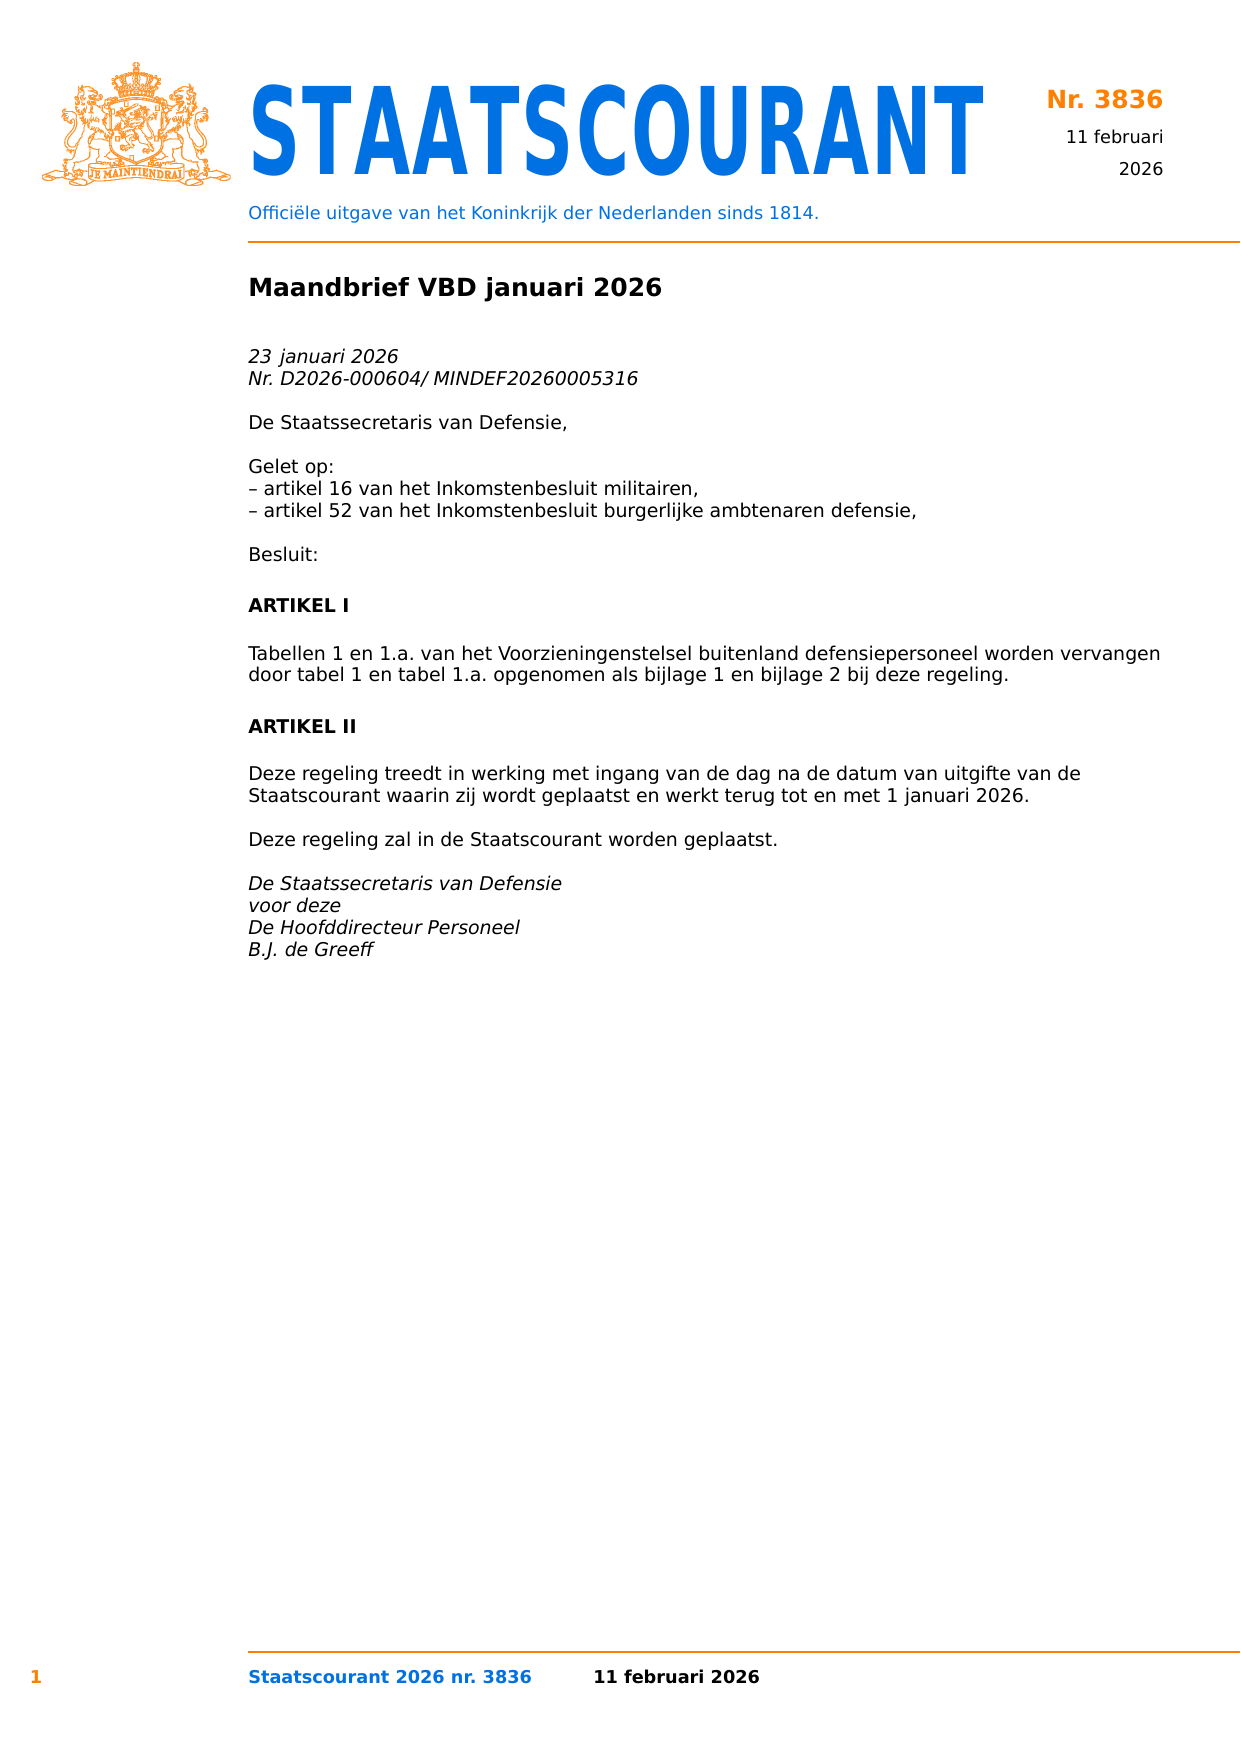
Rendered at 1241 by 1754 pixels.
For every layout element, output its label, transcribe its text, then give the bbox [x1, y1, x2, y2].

subtitle ARTIKEL I [248, 595, 1163, 617]
text Gelet op: [248, 456, 1163, 478]
subtitle Maandbrief VBD januari 2026 [248, 273, 1163, 302]
table_header STAATSCOURANT [248, 62, 998, 203]
table_cell Officiële uitgave van het Koninkrijk der Nederlanden sinds 1814. [248, 203, 1240, 241]
text – artikel 16 van het Inkomstenbesluit militairen, [248, 478, 1163, 499]
picture [41, 62, 231, 186]
text De Staatssecretaris van Defensie voor deze De Hoofddirecteur Personeel B.J. de Greeff [248, 873, 1163, 961]
table_header Nr. 3836 [998, 62, 1240, 121]
table_cell 11 februari [998, 121, 1240, 153]
text Tabellen 1 en 1.a. van het Voorzieningenstelsel buitenland defensiepersoneel worden vervangen door tabel 1 en tabel 1.a. opgenomen als bijlage 1 en bijlage 2 bij deze regeling. [248, 642, 1163, 686]
text Deze regeling zal in de Staatscourant worden geplaatst. [248, 829, 1163, 851]
subtitle ARTIKEL II [248, 716, 1163, 738]
table_cell 2026 [998, 153, 1240, 203]
table_header [25, 62, 248, 241]
text De Staatssecretaris van Defensie, [248, 412, 1163, 434]
text Nr. D2026-000604/ MINDEF20260005316 [248, 368, 1163, 390]
text 23 januari 2026 [248, 346, 1163, 368]
text – artikel 52 van het Inkomstenbesluit burgerlijke ambtenaren defensie, [248, 499, 1163, 522]
text Besluit: [248, 543, 1163, 565]
text Deze regeling treedt in werking met ingang van de dag na de datum van uitgifte van de Staatscourant waarin zij wordt geplaatst en werkt terug tot en met 1 januari 2026. [248, 763, 1163, 807]
